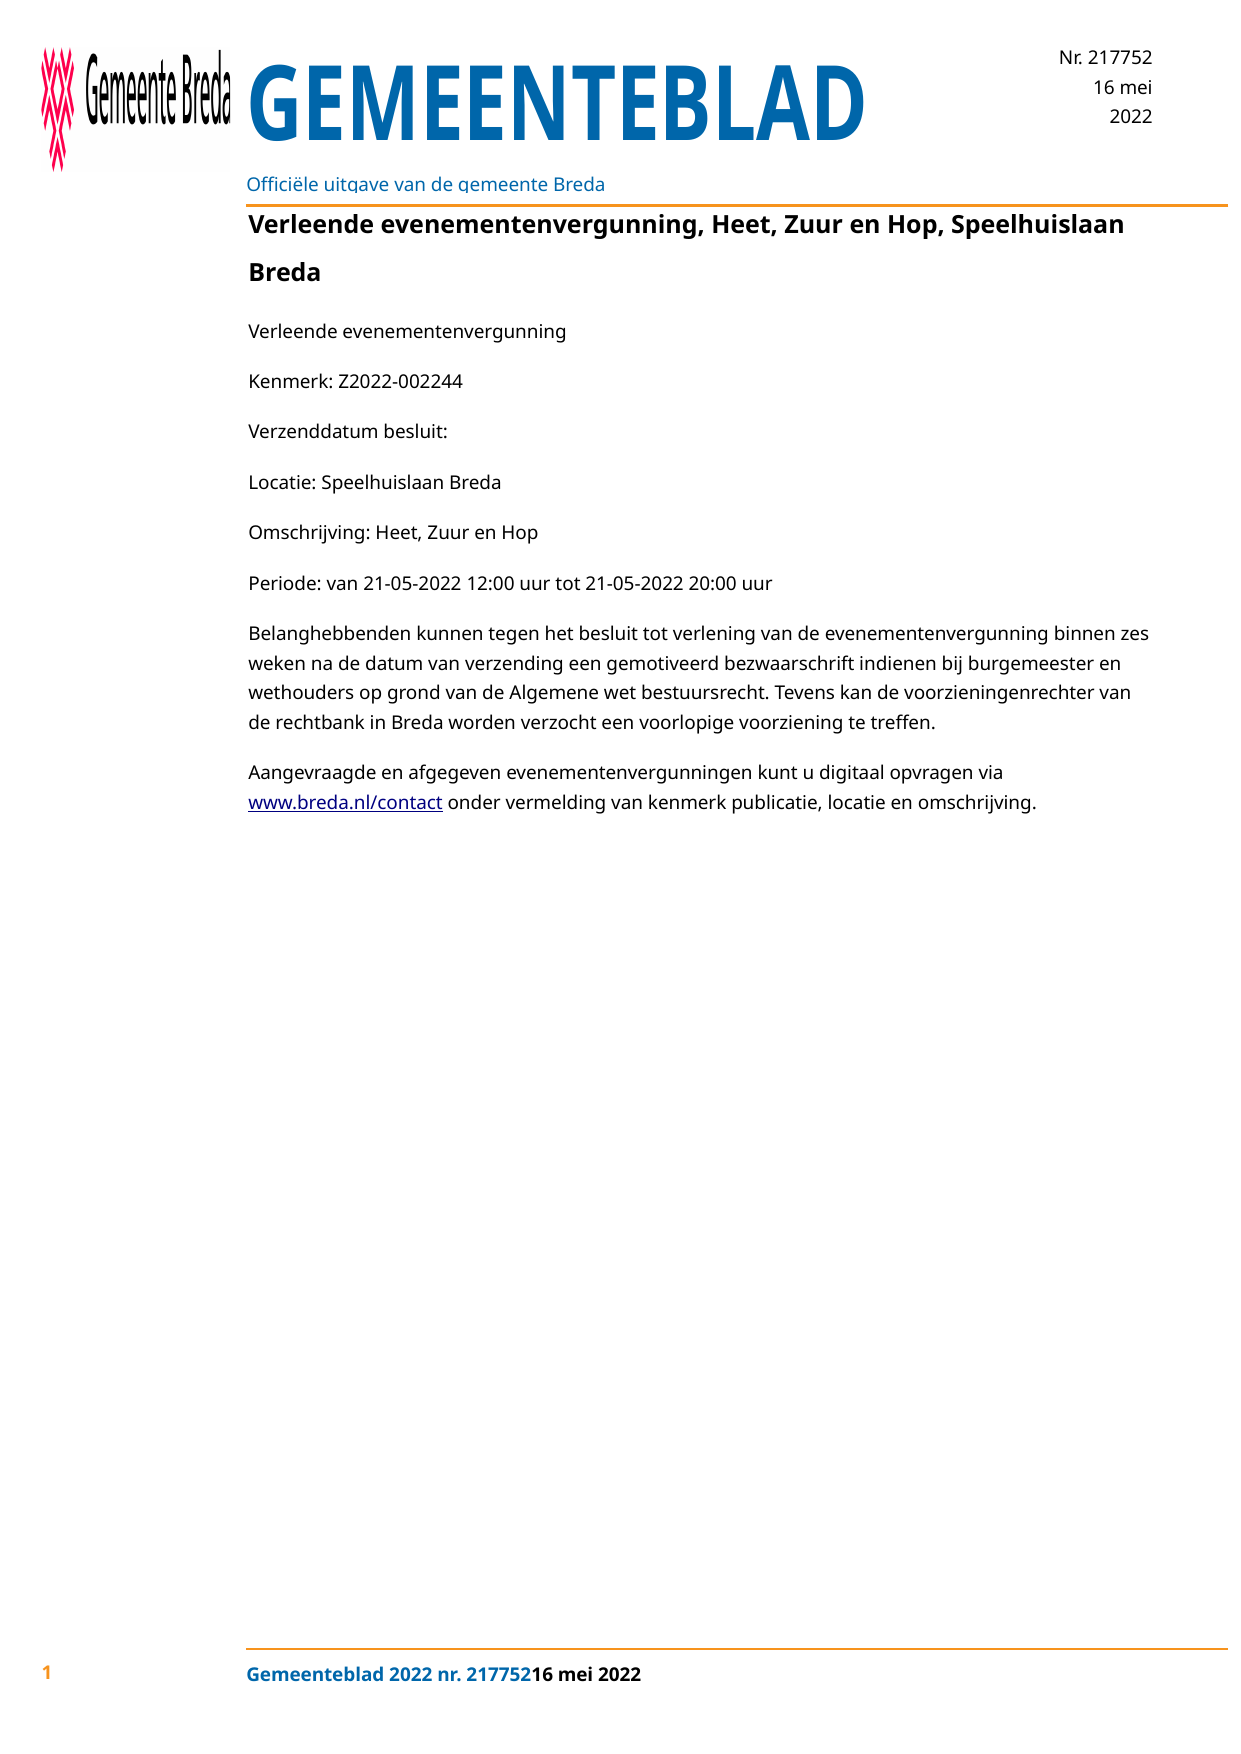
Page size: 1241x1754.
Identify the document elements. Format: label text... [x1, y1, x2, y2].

text Verleende evenementenvergunning, Heet, Zuur en Hop, Speelhuislaan Breda [248, 207, 1152, 288]
text Verleende evenementenvergunning [248, 318, 1152, 344]
text Aangevraagde en afgegeven evenementenvergunningen kunt u digitaal opvragen via www.breda.nl/contact onder vermelding van kenmerk publicatie, locatie en omschrijving. [248, 759, 1152, 815]
text Locatie: Speelhuislaan Breda [248, 469, 1152, 495]
text Verzenddatum besluit: [248, 419, 1152, 444]
text Periode: van 21-05-2022 12:00 uur tot 21-05-2022 20:00 uur [248, 570, 1152, 596]
text Belanghebbenden kunnen tegen het besluit tot verlening van de evenementenvergunning binnen zes weken na de datum van verzending een gemotiveerd bezwaarschrift indienen bij burgemeester en wethouders op grond van de Algemene wet bestuursrecht. Tevens kan de voorzieningenrechter van de rechtbank in Breda worden verzocht een voorlopige voorziening te treffen. [248, 620, 1152, 735]
picture [41, 47, 231, 172]
text Omschrijving: Heet, Zuur en Hop [248, 519, 1152, 545]
text Kenmerk: Z2022-002244 [248, 368, 1152, 394]
